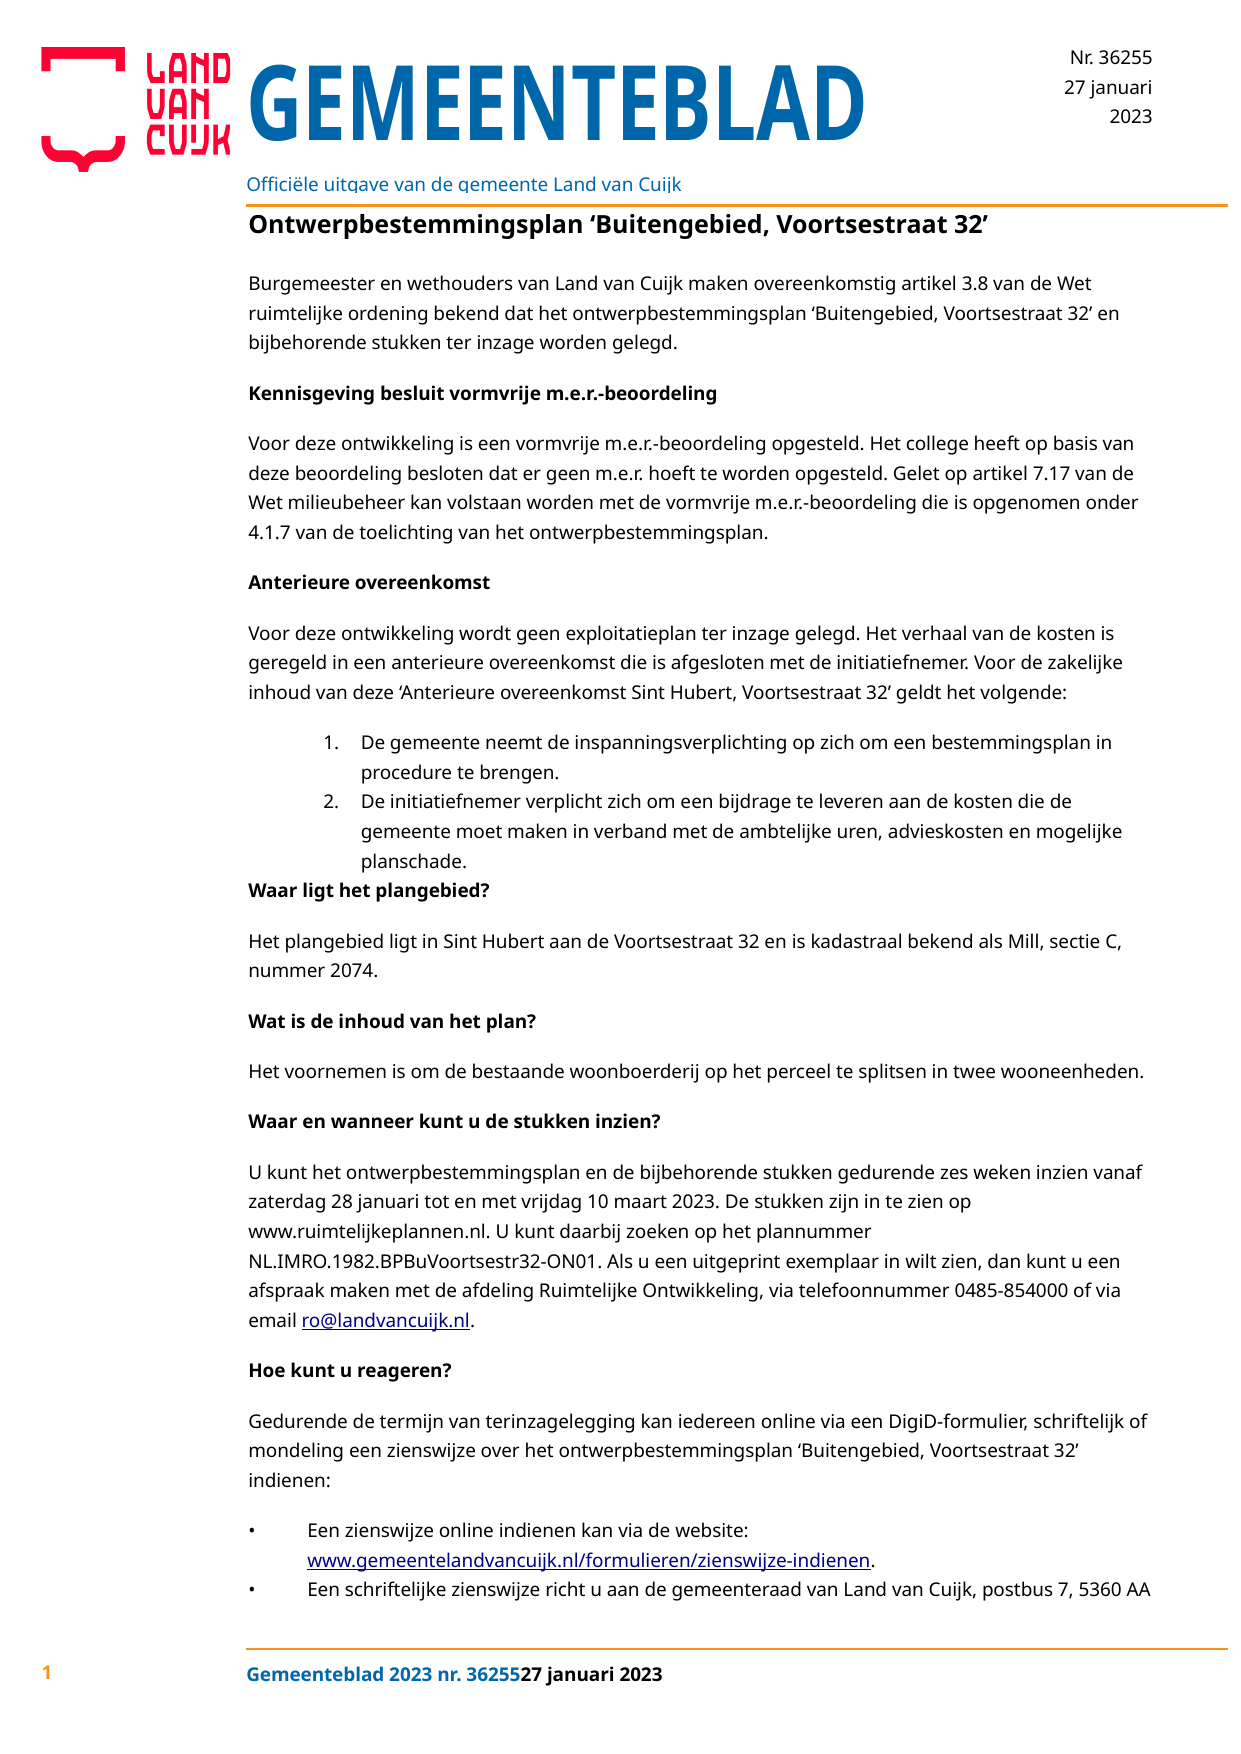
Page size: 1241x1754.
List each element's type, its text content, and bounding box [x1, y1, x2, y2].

text Anterieure overeenkomst [248, 569, 1152, 595]
text Het voornemen is om de bestaande woonboerderij op het perceel te splitsen in twee wooneenheden. [248, 1058, 1152, 1084]
picture [41, 47, 231, 172]
text Gedurende de termijn van terinzagelegging kan iedereen online via een DigiD-formulier, schriftelijk of mondeling een zienswijze over het ontwerpbestemmingsplan ‘Buitengebied, Voortsestraat 32’ indienen: [248, 1408, 1152, 1493]
text Burgemeester en wethouders van Land van Cuijk maken overeenkomstig artikel 3.8 van de Wet ruimtelijke ordening bekend dat het ontwerpbestemmingsplan ‘Buitengebied, Voortsestraat 32’ en bijbehorende stukken ter inzage worden gelegd. [248, 270, 1152, 355]
text Hoe kunt u reageren? [248, 1357, 1152, 1383]
text Voor deze ontwikkeling wordt geen exploitatieplan ter inzage gelegd. Het verhaal van de kosten is geregeld in een anterieure overeenkomst die is afgesloten met de initiatiefnemer. Voor de zakelijke inhoud van deze ‘Anterieure overeenkomst Sint Hubert, Voortsestraat 32’ geldt het volgende: [248, 620, 1152, 705]
text Voor deze ontwikkeling is een vormvrije m.e.r.-beoordeling opgesteld. Het college heeft op basis van deze beoordeling besloten dat er geen m.e.r. hoeft te worden opgesteld. Gelet op artikel 7.17 van de Wet milieubeheer kan volstaan worden met de vormvrije m.e.r.-beoordeling die is opgenomen onder 4.1.7 van de toelichting van het ontwerpbestemmingsplan. [248, 430, 1152, 545]
text Waar en wanneer kunt u de stukken inzien? [248, 1109, 1152, 1134]
text Waar ligt het plangebied? [248, 877, 1152, 903]
text Het plangebied ligt in Sint Hubert aan de Voortsestraat 32 en is kadastraal bekend als Mill, sectie C, nummer 2074. [248, 928, 1152, 983]
list De gemeente neemt de inspanningsverplichting op zich om een bestemmingsplan in procedure te brengen. [323, 729, 1152, 785]
text Wat is de inhoud van het plan? [248, 1008, 1152, 1033]
list Een zienswijze online indienen kan via de website: www.gemeentelandvancuijk.nl/formulieren/zienswijze-indienen. [248, 1517, 1152, 1573]
text Kennisgeving besluit vormvrije m.e.r.-beoordeling [248, 380, 1152, 406]
text U kunt het ontwerpbestemmingsplan en de bijbehorende stukken gedurende zes weken inzien vanaf zaterdag 28 januari tot en met vrijdag 10 maart 2023. De stukken zijn in te zien op www.ruimtelijkeplannen.nl. U kunt daarbij zoeken op het plannummer NL.IMRO.1982.BPBuVoortsestr32-ON01. Als u een uitgeprint exemplaar in wilt zien, dan kunt u een afspraak maken met de afdeling Ruimtelijke Ontwikkeling, via telefoonnummer 0485-854000 of via email ro@landvancuijk.nl. [248, 1159, 1152, 1333]
list De initiatiefnemer verplicht zich om een bijdrage te leveren aan de kosten die de gemeente moet maken in verband met de ambtelijke uren, advieskosten en mogelijke planschade. [323, 789, 1152, 873]
list Een schriftelijke zienswijze richt u aan de gemeenteraad van Land van Cuijk, postbus 7, 5360 AA [248, 1577, 1152, 1602]
text Ontwerpbestemmingsplan ‘Buitengebied, Voortsestraat 32’ [248, 207, 1152, 241]
